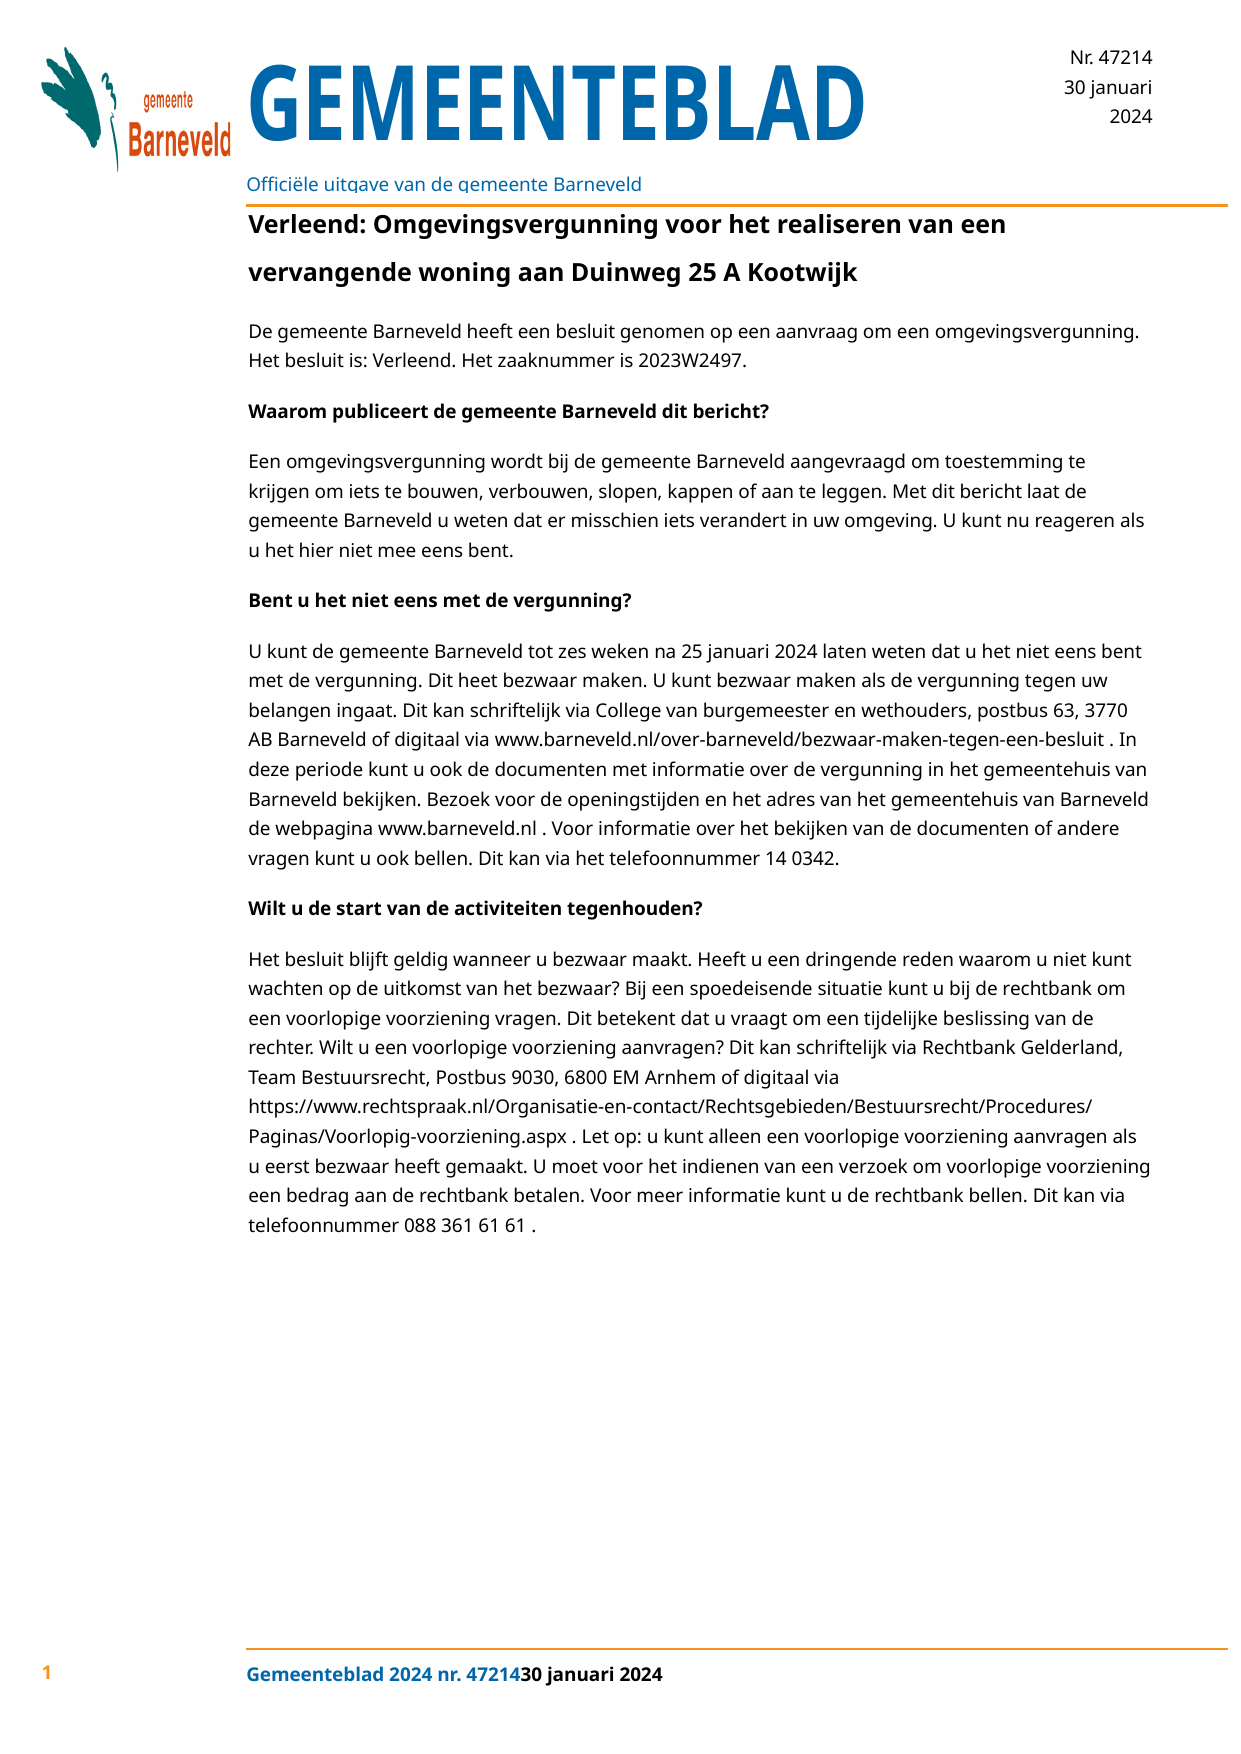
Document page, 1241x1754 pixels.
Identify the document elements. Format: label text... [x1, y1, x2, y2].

text Een omgevingsvergunning wordt bij de gemeente Barneveld aangevraagd om toestemming te krijgen om iets te bouwen, verbouwen, slopen, kappen of aan te leggen. Met dit bericht laat de gemeente Barneveld u weten dat er misschien iets verandert in uw omgeving. U kunt nu reageren als u het hier niet mee eens bent. [248, 448, 1152, 563]
text Het besluit blijft geldig wanneer u bezwaar maakt. Heeft u een dringende reden waarom u niet kunt wachten op de uitkomst van het bezwaar? Bij een spoedeisende situatie kunt u bij de rechtbank om een voorlopige voorziening vragen. Dit betekent dat u vraagt om een tijdelijke beslissing van de rechter. Wilt u een voorlopige voorziening aanvragen? Dit kan schriftelijk via Rechtbank Gelderland, Team Bestuursrecht, Postbus 9030, 6800 EM Arnhem of digitaal via https://www.rechtspraak.nl/Organisatie-en-contact/Rechtsgebieden/Bestuursrecht/Procedures/Paginas/Voorlopig-voorziening.aspx . Let op: u kunt alleen een voorlopige voorziening aanvragen als u eerst bezwaar heeft gemaakt. U moet voor het indienen van een verzoek om voorlopige voorziening een bedrag aan de rechtbank betalen. Voor meer informatie kunt u de rechtbank bellen. Dit kan via telefoonnummer 088 361 61 61 . [248, 946, 1152, 1238]
text Verleend: Omgevingsvergunning voor het realiseren van een vervangende woning aan Duinweg 25 A Kootwijk [248, 207, 1152, 288]
text U kunt de gemeente Barneveld tot zes weken na 25 januari 2024 laten weten dat u het niet eens bent met de vergunning. Dit heet bezwaar maken. U kunt bezwaar maken als de vergunning tegen uw belangen ingaat. Dit kan schriftelijk via College van burgemeester en wethouders, postbus 63, 3770 AB Barneveld of digitaal via www.barneveld.nl/over-barneveld/bezwaar-maken-tegen-een-besluit . In deze periode kunt u ook de documenten met informatie over de vergunning in het gemeentehuis van Barneveld bekijken. Bezoek voor de openingstijden en het adres van het gemeentehuis van Barneveld de webpagina www.barneveld.nl . Voor informatie over het bekijken van de documenten of andere vragen kunt u ook bellen. Dit kan via het telefoonnummer 14 0342. [248, 638, 1152, 871]
picture [41, 47, 231, 172]
text Waarom publiceert de gemeente Barneveld dit bericht? [248, 398, 1152, 424]
text Wilt u de start van de activiteiten tegenhouden? [248, 895, 1152, 921]
text Bent u het niet eens met de vergunning? [248, 587, 1152, 613]
text De gemeente Barneveld heeft een besluit genomen op een aanvraag om een omgevingsvergunning. Het besluit is: Verleend. Het zaaknummer is 2023W2497. [248, 318, 1152, 373]
